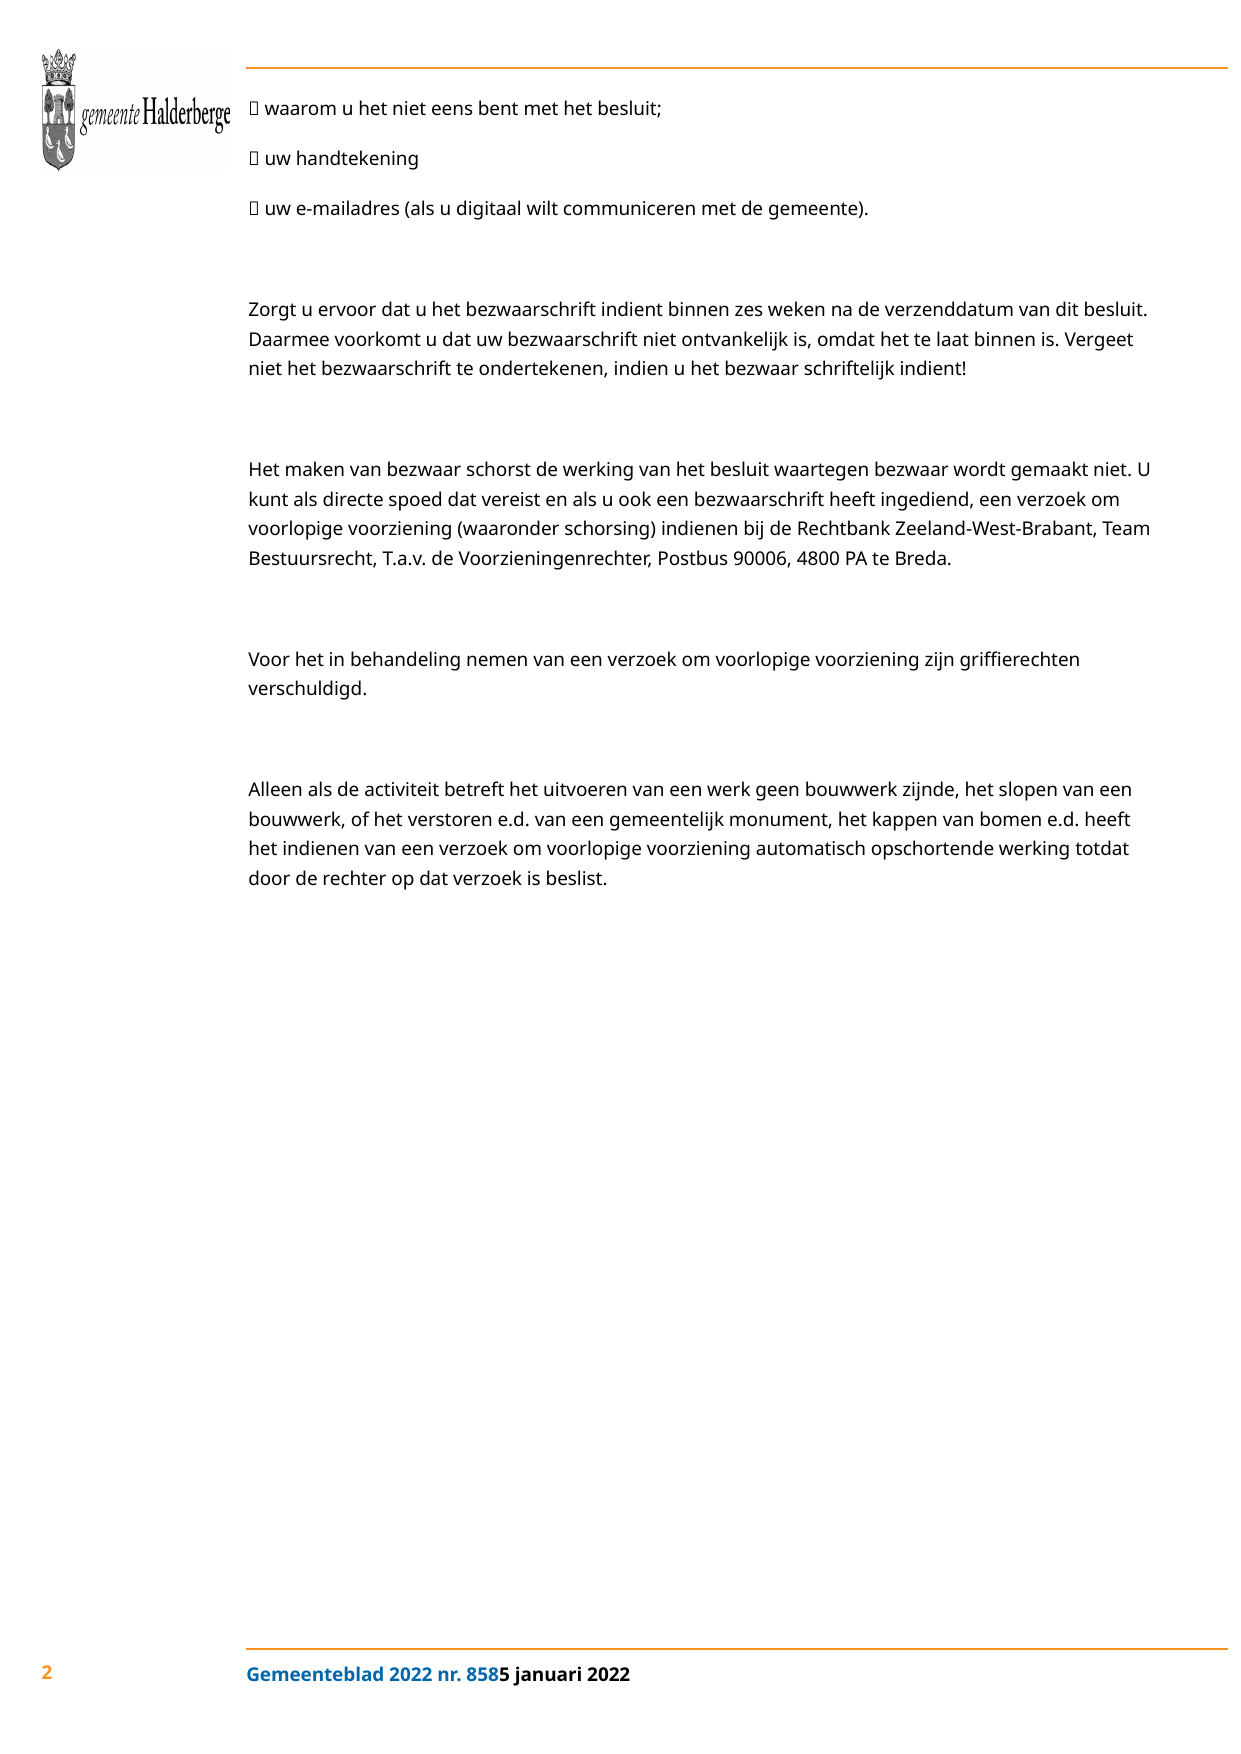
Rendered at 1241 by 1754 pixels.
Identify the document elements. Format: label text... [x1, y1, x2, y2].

text  uw handtekening [248, 145, 1152, 171]
text  uw e-mailadres (als u digitaal wilt communiceren met de gemeente). [248, 196, 1152, 221]
picture [41, 47, 231, 172]
text Zorgt u ervoor dat u het bezwaarschrift indient binnen zes weken na de verzenddatum van dit besluit. Daarmee voorkomt u dat uw bezwaarschrift niet ontvankelijk is, omdat het te laat binnen is. Vergeet niet het bezwaarschrift te ondertekenen, indien u het bezwaar schriftelijk indient! [248, 296, 1152, 381]
text Het maken van bezwaar schorst de werking van het besluit waartegen bezwaar wordt gemaakt niet. U kunt als directe spoed dat vereist en als u ook een bezwaarschrift heeft ingediend, een verzoek om voorlopige voorziening (waaronder schorsing) indienen bij de Rechtbank Zeeland-West-Brabant, Team Bestuursrecht, T.a.v. de Voorzieningenrechter, Postbus 90006, 4800 PA te Breda. [248, 456, 1152, 571]
text Alleen als de activiteit betreft het uitvoeren van een werk geen bouwwerk zijnde, het slopen van een bouwwerk, of het verstoren e.d. van een gemeentelijk monument, het kappen van bomen e.d. heeft het indienen van een verzoek om voorlopige voorziening automatisch opschortende werking totdat door de rechter op dat verzoek is beslist. [248, 776, 1152, 891]
text Voor het in behandeling nemen van een verzoek om voorlopige voorziening zijn griffierechten verschuldigd. [248, 646, 1152, 701]
text  waarom u het niet eens bent met het besluit; [248, 95, 1152, 121]
